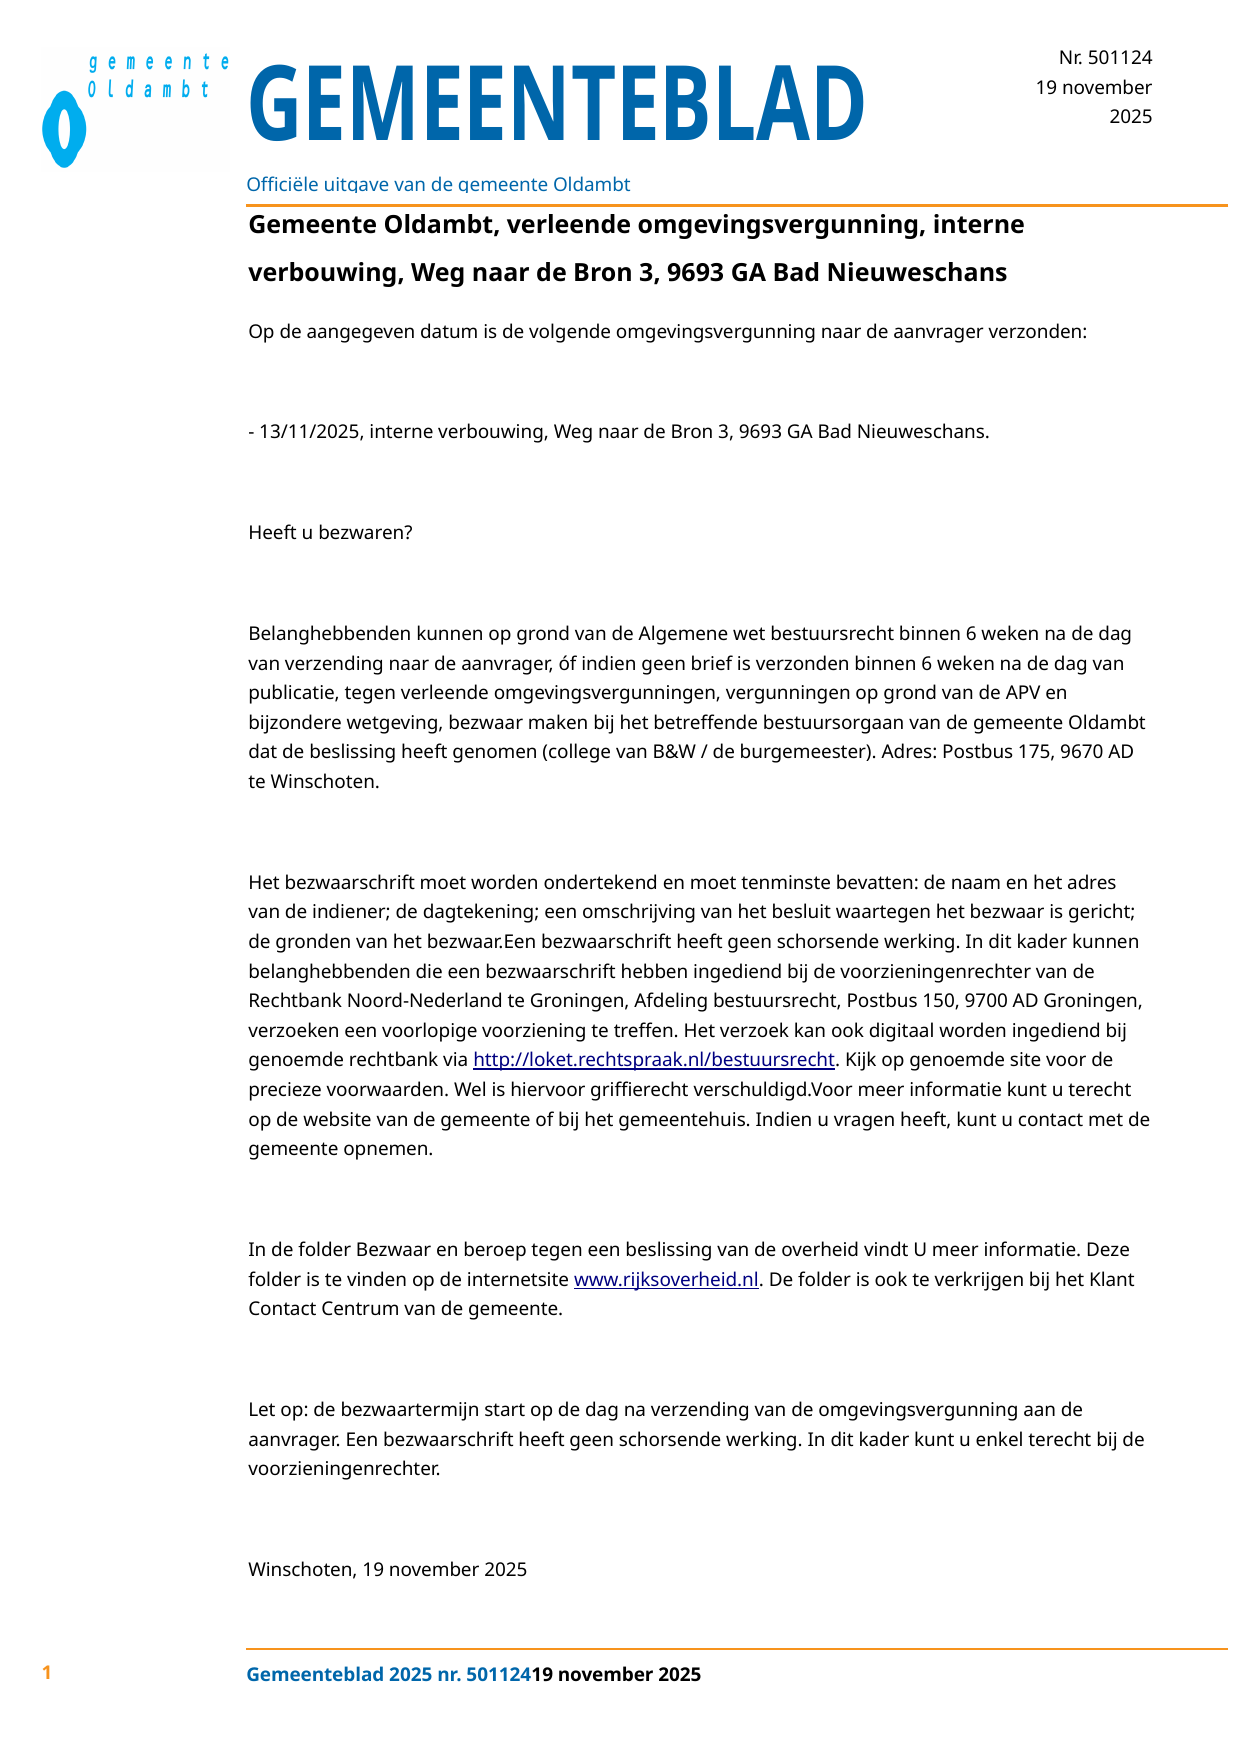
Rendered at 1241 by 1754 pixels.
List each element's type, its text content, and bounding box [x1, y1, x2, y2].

text Let op: de bezwaartermijn start op de dag na verzending van de omgevingsvergunning aan de aanvrager. Een bezwaarschrift heeft geen schorsende werking. In dit kader kunt u enkel terecht bij de voorzieningenrechter. [248, 1396, 1152, 1481]
text Het bezwaarschrift moet worden ondertekend en moet tenminste bevatten: de naam en het adres van de indiener; de dagtekening; een omschrijving van het besluit waartegen het bezwaar is gericht; de gronden van het bezwaar.Een bezwaarschrift heeft geen schorsende werking. In dit kader kunnen belanghebbenden die een bezwaarschrift hebben ingediend bij de voorzieningenrechter van de Rechtbank Noord-Nederland te Groningen, Afdeling bestuursrecht, Postbus 150, 9700 AD Groningen, verzoeken een voorlopige voorziening te treffen. Het verzoek kan ook digitaal worden ingediend bij genoemde rechtbank via http://loket.rechtspraak.nl/bestuursrecht. Kijk op genoemde site voor de precieze voorwaarden. Wel is hiervoor griffierecht verschuldigd.Voor meer informatie kunt u terecht op de website van de gemeente of bij het gemeentehuis. Indien u vragen heeft, kunt u contact met de gemeente opnemen. [248, 869, 1152, 1161]
text Belanghebbenden kunnen op grond van de Algemene wet bestuursrecht binnen 6 weken na de dag van verzending naar de aanvrager, óf indien geen brief is verzonden binnen 6 weken na de dag van publicatie, tegen verleende omgevingsvergunningen, vergunningen op grond van de APV en bijzondere wetgeving, bezwaar maken bij het betreffende bestuursorgaan van de gemeente Oldambt dat de beslissing heeft genomen (college van B&W / de burgemeester). Adres: Postbus 175, 9670 AD te Winschoten. [248, 620, 1152, 794]
text Heeft u bezwaren? [248, 519, 1152, 545]
text Winschoten, 19 november 2025 [248, 1556, 1152, 1582]
picture [41, 47, 231, 172]
text In de folder Bezwaar en beroep tegen een beslissing van de overheid vindt U meer informatie. Deze folder is te vinden op de internetsite www.rijksoverheid.nl. De folder is ook te verkrijgen bij het Klant Contact Centrum van de gemeente. [248, 1236, 1152, 1321]
text - 13/11/2025, interne verbouwing, Weg naar de Bron 3, 9693 GA Bad Nieuweschans. [248, 419, 1152, 444]
text Op de aangegeven datum is de volgende omgevingsvergunning naar de aanvrager verzonden: [248, 318, 1152, 344]
text Gemeente Oldambt, verleende omgevingsvergunning, interne verbouwing, Weg naar de Bron 3, 9693 GA Bad Nieuweschans [248, 207, 1152, 288]
